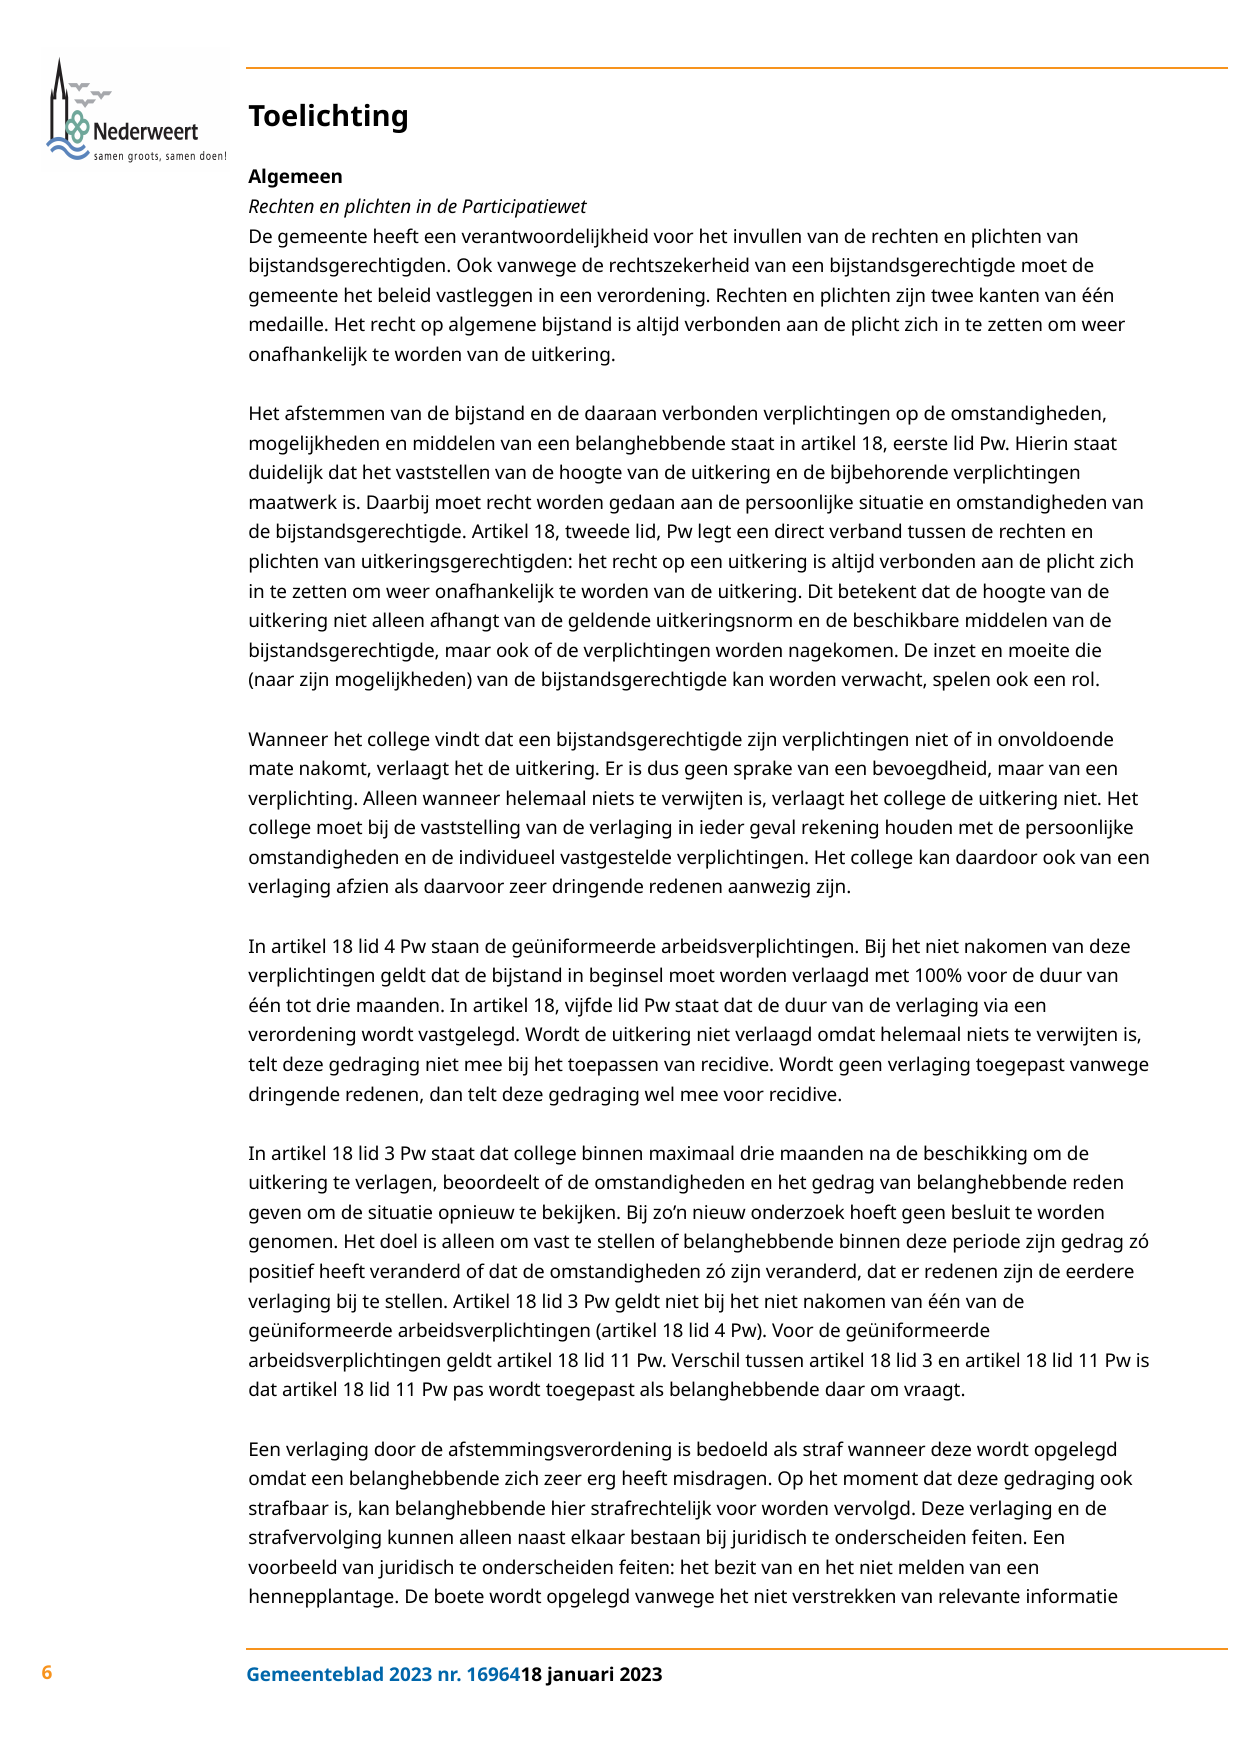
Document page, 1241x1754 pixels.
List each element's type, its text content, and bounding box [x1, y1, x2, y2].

text Het afstemmen van de bijstand en de daaraan verbonden verplichtingen op de omstandigheden, mogelijkheden en middelen van een belanghebbende staat in artikel 18, eerste lid Pw. Hierin staat duidelijk dat het vaststellen van de hoogte van de uitkering en de bijbehorende verplichtingen maatwerk is. Daarbij moet recht worden gedaan aan de persoonlijke situatie en omstandigheden van de bijstandsgerechtigde. Artikel 18, tweede lid, Pw legt een direct verband tussen de rechten en plichten van uitkeringsgerechtigden: het recht op een uitkering is altijd verbonden aan de plicht zich in te zetten om weer onafhankelijk te worden van de uitkering. Dit betekent dat de hoogte van de uitkering niet alleen afhangt van de geldende uitkeringsnorm en de beschikbare middelen van de bijstandsgerechtigde, maar ook of de verplichtingen worden nagekomen. De inzet en moeite die (naar zijn mogelijkheden) van de bijstandsgerechtigde kan worden verwacht, spelen ook een rol. [248, 400, 1152, 692]
text Toelichting [248, 95, 1152, 134]
text Algemeen [248, 164, 1152, 189]
picture [41, 47, 231, 172]
text Wanneer het college vindt dat een bijstandsgerechtigde zijn verplichtingen niet of in onvoldoende mate nakomt, verlaagt het de uitkering. Er is dus geen sprake van een bevoegdheid, maar van een verplichting. Alleen wanneer helemaal niets te verwijten is, verlaagt het college de uitkering niet. Het college moet bij de vaststelling van de verlaging in ieder geval rekening houden met de persoonlijke omstandigheden en de individueel vastgestelde verplichtingen. Het college kan daardoor ook van een verlaging afzien als daarvoor zeer dringende redenen aanwezig zijn. [248, 726, 1152, 899]
text In artikel 18 lid 3 Pw staat dat college binnen maximaal drie maanden na de beschikking om de uitkering te verlagen, beoordeelt of de omstandigheden en het gedrag van belanghebbende reden geven om de situatie opnieuw te bekijken. Bij zo’n nieuw onderzoek hoeft geen besluit te worden genomen. Het doel is alleen om vast te stellen of belanghebbende binnen deze periode zijn gedrag zó positief heeft veranderd of dat de omstandigheden zó zijn veranderd, dat er redenen zijn de eerdere verlaging bij te stellen. Artikel 18 lid 3 Pw geldt niet bij het niet nakomen van één van de geüniformeerde arbeidsverplichtingen (artikel 18 lid 4 Pw). Voor de geüniformeerde arbeidsverplichtingen geldt artikel 18 lid 11 Pw. Verschil tussen artikel 18 lid 3 en artikel 18 lid 11 Pw is dat artikel 18 lid 11 Pw pas wordt toegepast als belanghebbende daar om vraagt. [248, 1140, 1152, 1402]
text De gemeente heeft een verantwoordelijkheid voor het invullen van de rechten en plichten van bijstandsgerechtigden. Ook vanwege de rechtszekerheid van een bijstandsgerechtigde moet de gemeente het beleid vastleggen in een verordening. Rechten en plichten zijn twee kanten van één medaille. Het recht op algemene bijstand is altijd verbonden aan de plicht zich in te zetten om weer onafhankelijk te worden van de uitkering. [248, 223, 1152, 367]
text Een verlaging door de afstemmingsverordening is bedoeld als straf wanneer deze wordt opgelegd omdat een belanghebbende zich zeer erg heeft misdragen. Op het moment dat deze gedraging ook strafbaar is, kan belanghebbende hier strafrechtelijk voor worden vervolgd. Deze verlaging en de strafvervolging kunnen alleen naast elkaar bestaan bij juridisch te onderscheiden feiten. Een voorbeeld van juridisch te onderscheiden feiten: het bezit van en het niet melden van een hennepplantage. De boete wordt opgelegd vanwege het niet verstrekken van relevante informatie [248, 1436, 1152, 1609]
text In artikel 18 lid 4 Pw staan de geüniformeerde arbeidsverplichtingen. Bij het niet nakomen van deze verplichtingen geldt dat de bijstand in beginsel moet worden verlaagd met 100% voor de duur van één tot drie maanden. In artikel 18, vijfde lid Pw staat dat de duur van de verlaging via een verordening wordt vastgelegd. Wordt de uitkering niet verlaagd omdat helemaal niets te verwijten is, telt deze gedraging niet mee bij het toepassen van recidive. Wordt geen verlaging toegepast vanwege dringende redenen, dan telt deze gedraging wel mee voor recidive. [248, 933, 1152, 1106]
text Rechten en plichten in de Participatiewet [248, 193, 1152, 219]
